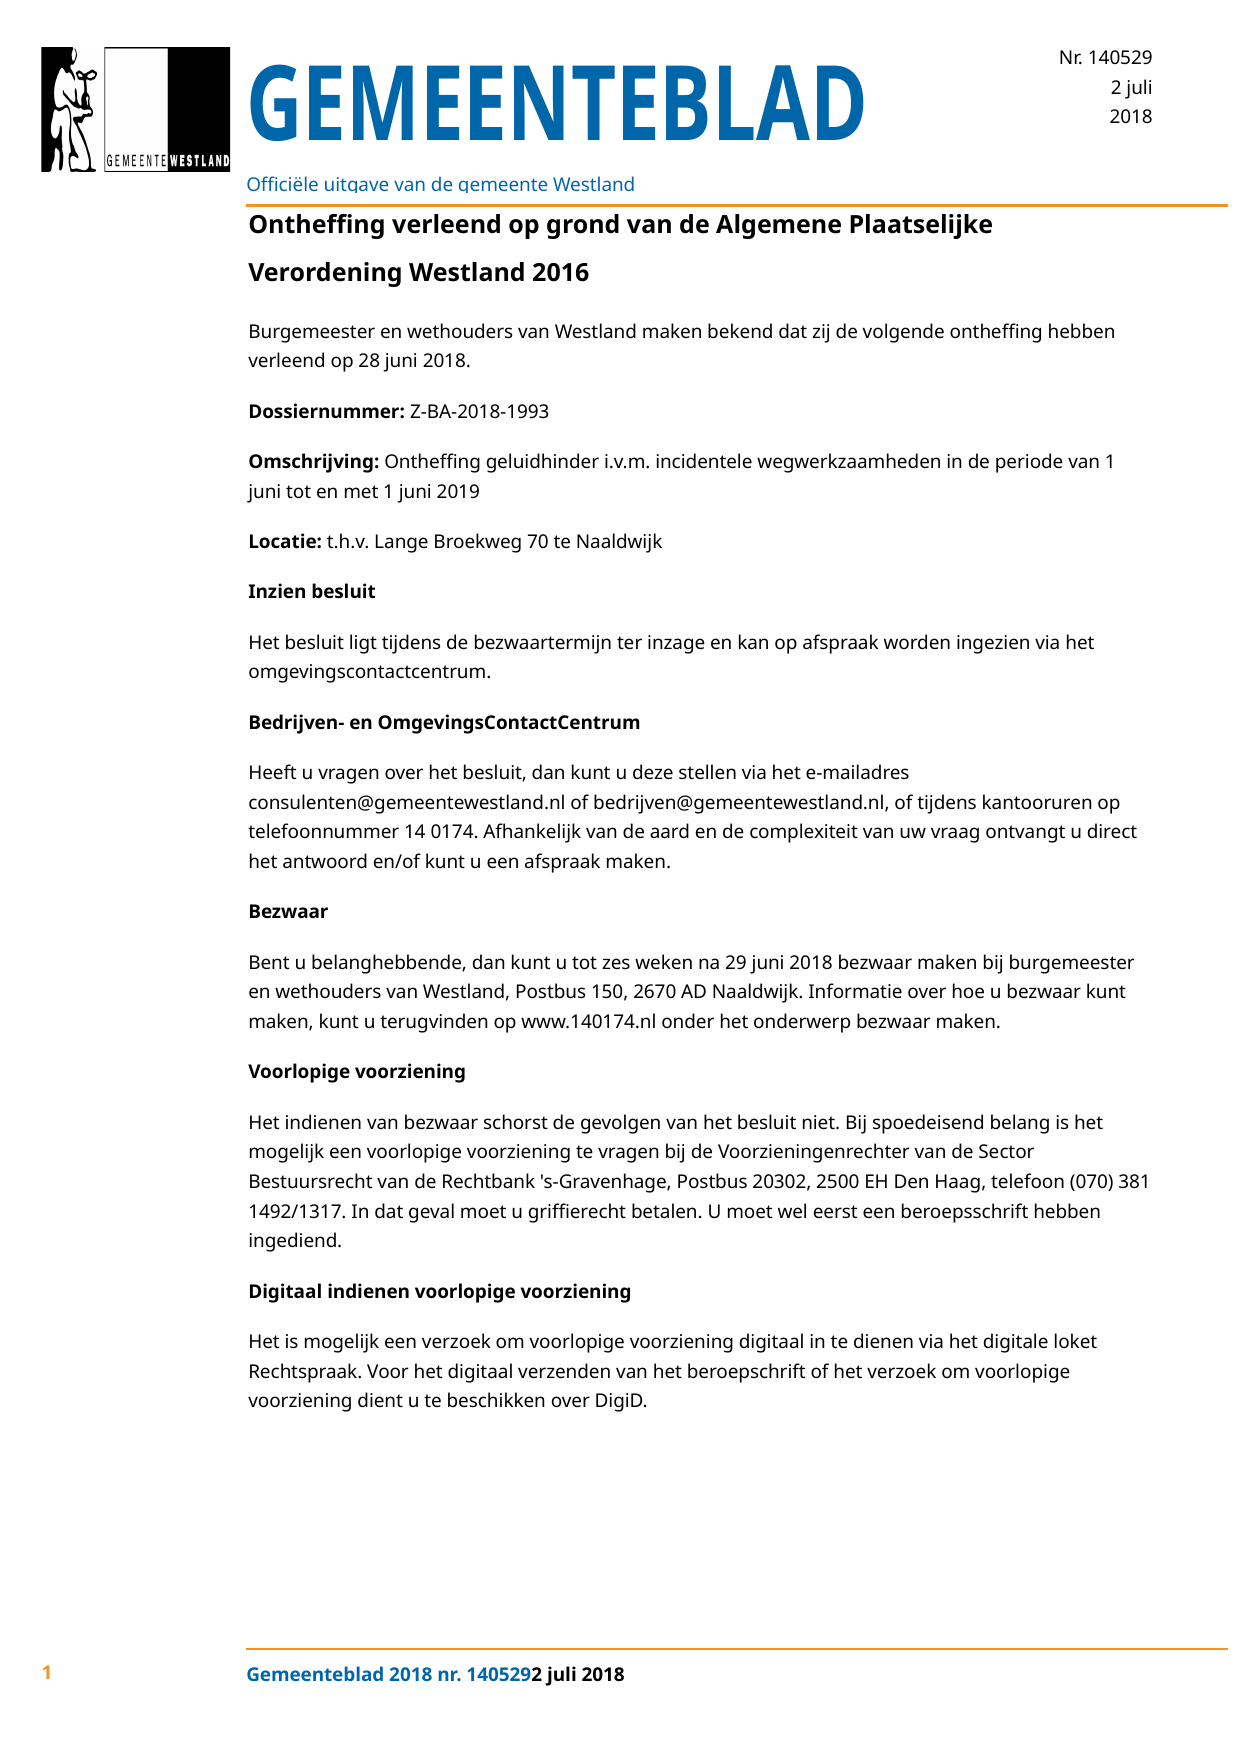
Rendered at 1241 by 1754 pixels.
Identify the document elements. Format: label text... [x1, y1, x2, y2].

text Bent u belanghebbende, dan kunt u tot zes weken na 29 juni 2018 bezwaar maken bij burgemeester en wethouders van Westland, Postbus 150, 2670 AD Naaldwijk. Informatie over hoe u bezwaar kunt maken, kunt u terugvinden op www.140174.nl onder het onderwerp bezwaar maken. [248, 949, 1152, 1034]
text Het is mogelijk een verzoek om voorlopige voorziening digitaal in te dienen via het digitale loket Rechtspraak. Voor het digitaal verzenden van het beroepschrift of het verzoek om voorlopige voorziening dient u te beschikken over DigiD. [248, 1328, 1152, 1413]
text Bezwaar [248, 899, 1152, 924]
text Dossiernummer: Z-BA-2018-1993 [248, 398, 1152, 424]
text Bedrijven- en OmgevingsContactCentrum [248, 709, 1152, 735]
text Het besluit ligt tijdens de bezwaartermijn ter inzage en kan op afspraak worden ingezien via het omgevingscontactcentrum. [248, 629, 1152, 684]
text Locatie: t.h.v. Lange Broekweg 70 te Naaldwijk [248, 528, 1152, 554]
text Heeft u vragen over het besluit, dan kunt u deze stellen via het e-mailadres consulenten@gemeentewestland.nl of bedrijven@gemeentewestland.nl, of tijdens kantooruren op telefoonnummer 14 0174. Afhankelijk van de aard en de complexiteit van uw vraag ontvangt u direct het antwoord en/of kunt u een afspraak maken. [248, 759, 1152, 874]
text Omschrijving: Ontheffing geluidhinder i.v.m. incidentele wegwerkzaamheden in de periode van 1 juni tot en met 1 juni 2019 [248, 448, 1152, 504]
text Voorlopige voorziening [248, 1059, 1152, 1084]
text Het indienen van bezwaar schorst de gevolgen van het besluit niet. Bij spoedeisend belang is het mogelijk een voorlopige voorziening te vragen bij de Voorzieningenrechter van de Sector Bestuursrecht van de Rechtbank 's-Gravenhage, Postbus 20302, 2500 EH Den Haag, telefoon (070) 381 1492/1317. In dat geval moet u griffierecht betalen. U moet wel eerst een beroepsschrift hebben ingediend. [248, 1109, 1152, 1253]
picture [41, 47, 231, 172]
text Ontheffing verleend op grond van de Algemene Plaatselijke Verordening Westland 2016 [248, 207, 1152, 288]
text Burgemeester en wethouders van Westland maken bekend dat zij de volgende ontheffing hebben verleend op 28 juni 2018. [248, 318, 1152, 373]
text Digitaal indienen voorlopige voorziening [248, 1278, 1152, 1304]
text Inzien besluit [248, 579, 1152, 604]
